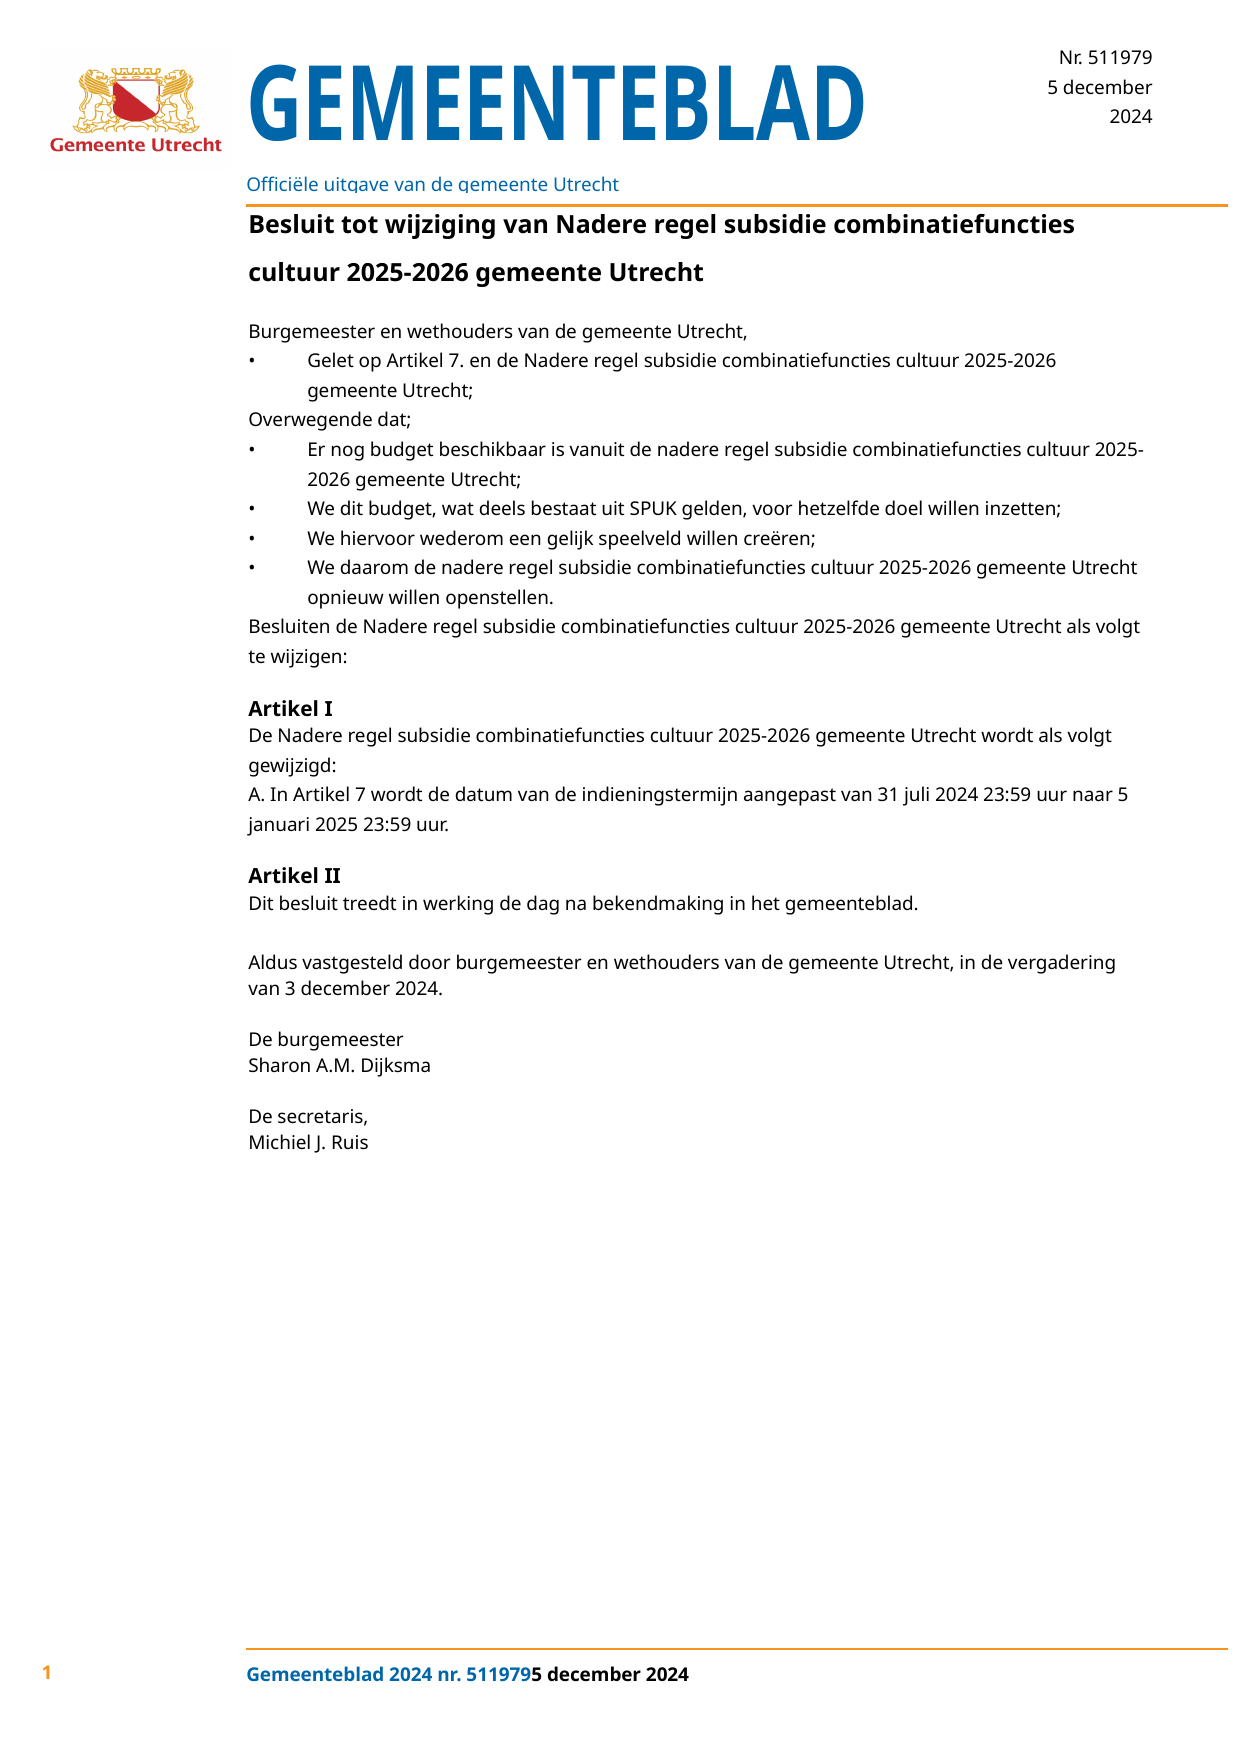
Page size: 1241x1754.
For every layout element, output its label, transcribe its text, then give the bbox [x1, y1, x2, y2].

list Er nog budget beschikbaar is vanuit de nadere regel subsidie combinatiefuncties cultuur 2025-2026 gemeente Utrecht; [248, 436, 1152, 492]
text De secretaris, [248, 1103, 1152, 1129]
text De Nadere regel subsidie combinatiefuncties cultuur 2025-2026 gemeente Utrecht wordt als volgt gewijzigd: [248, 722, 1152, 777]
text Aldus vastgesteld door burgemeester en wethouders van de gemeente Utrecht, in de vergadering van 3 december 2024. [248, 949, 1152, 1000]
list Gelet op Artikel 7. en de Nadere regel subsidie combinatiefuncties cultuur 2025-2026 gemeente Utrecht; [248, 347, 1152, 403]
text Artikel II [248, 861, 1152, 890]
text Artikel I [248, 694, 1152, 722]
text Burgemeester en wethouders van de gemeente Utrecht, [248, 318, 1152, 344]
list We daarom de nadere regel subsidie combinatiefuncties cultuur 2025-2026 gemeente Utrecht opnieuw willen openstellen. [248, 554, 1152, 610]
text Sharon A.M. Dijksma [248, 1052, 1152, 1078]
list We dit budget, wat deels bestaat uit SPUK gelden, voor hetzelfde doel willen inzetten; [248, 495, 1152, 521]
text De burgemeester [248, 1026, 1152, 1052]
text Besluiten de Nadere regel subsidie combinatiefuncties cultuur 2025-2026 gemeente Utrecht als volgt te wijzigen: [248, 614, 1152, 669]
picture [41, 47, 231, 172]
text Besluit tot wijziging van Nadere regel subsidie combinatiefuncties cultuur 2025-2026 gemeente Utrecht [248, 207, 1152, 288]
list We hiervoor wederom een gelijk speelveld willen creëren; [248, 525, 1152, 551]
text Michiel J. Ruis [248, 1129, 1152, 1155]
text Overwegende dat; [248, 407, 1152, 432]
text Dit besluit treedt in werking de dag na bekendmaking in het gemeenteblad. [248, 890, 1152, 916]
text A. In Artikel 7 wordt de datum van de indieningstermijn aangepast van 31 juli 2024 23:59 uur naar 5 januari 2025 23:59 uur. [248, 781, 1152, 837]
